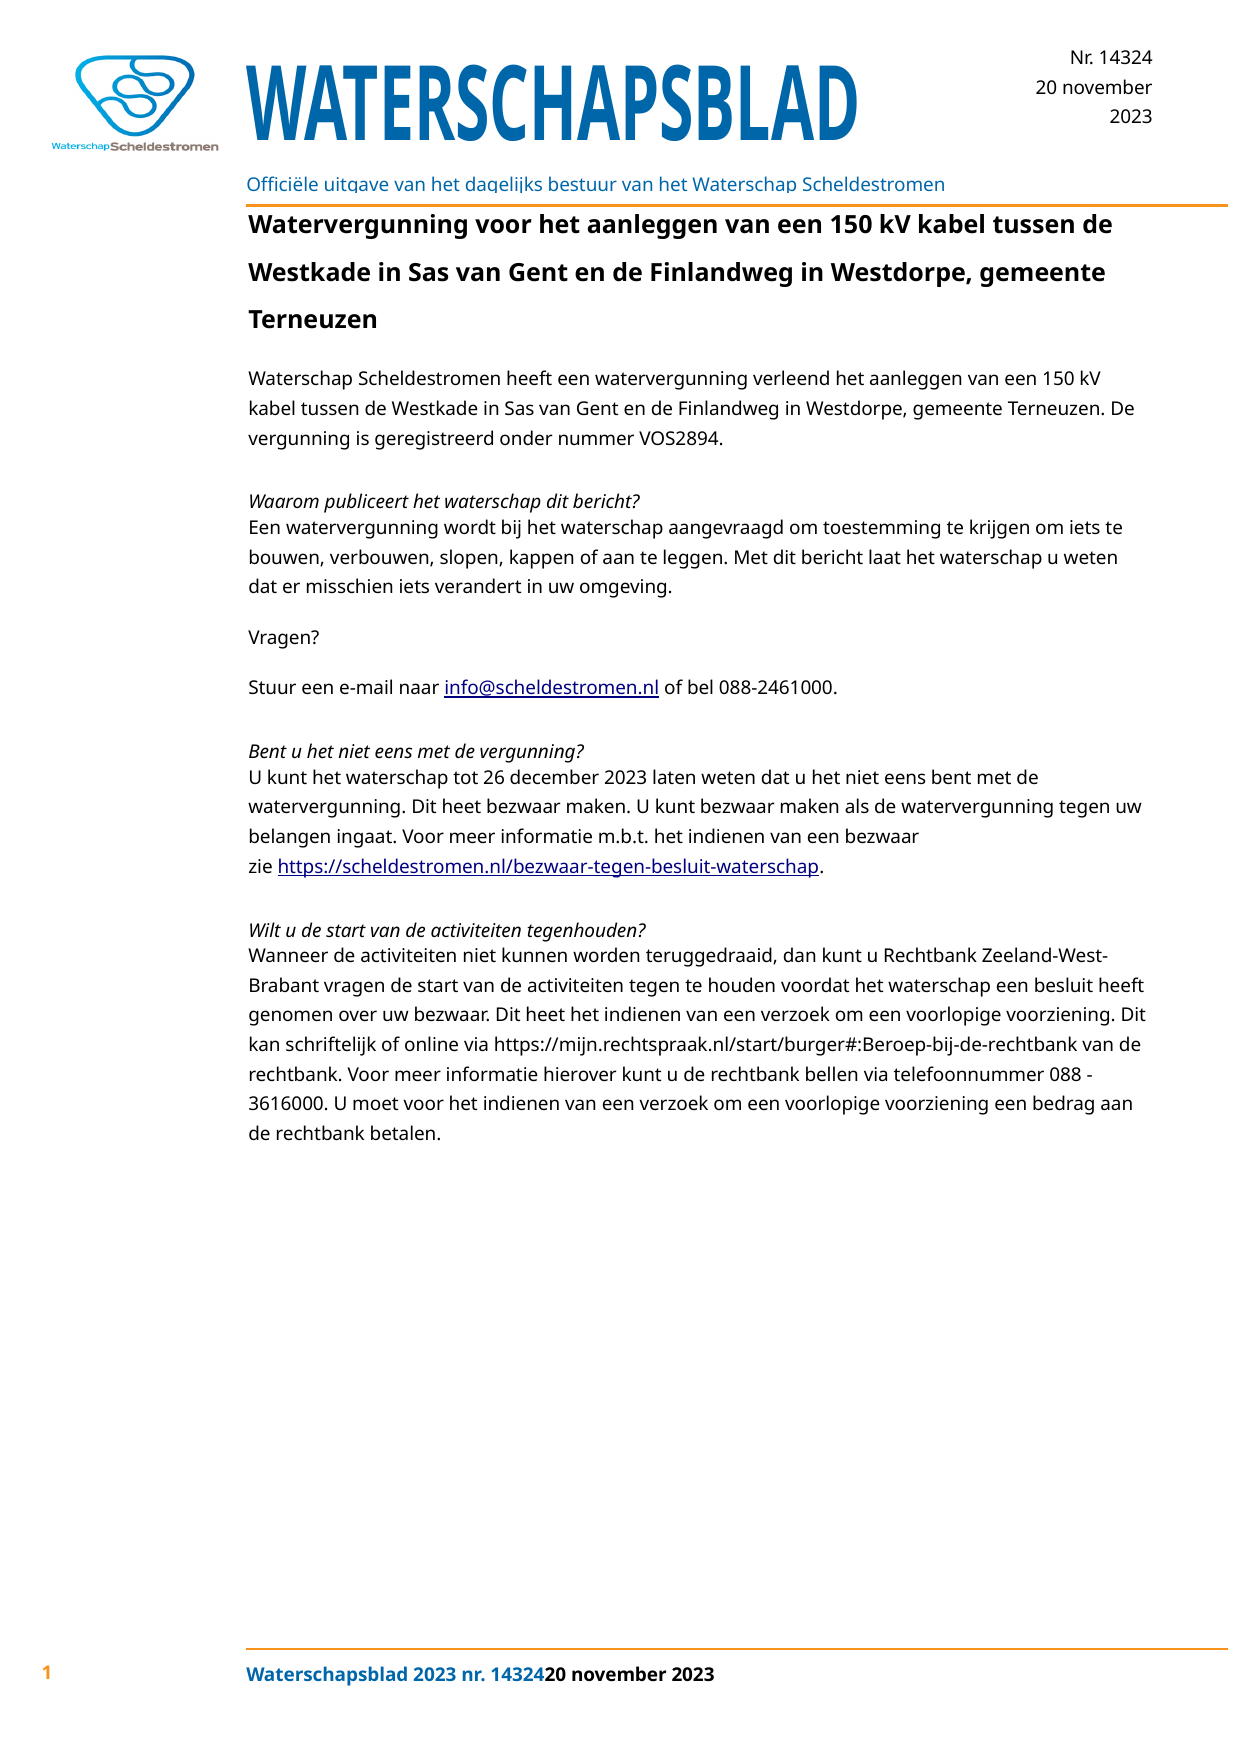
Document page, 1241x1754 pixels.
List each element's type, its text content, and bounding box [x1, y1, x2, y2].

text Bent u het niet eens met de vergunning? [248, 738, 1152, 764]
text Watervergunning voor het aanleggen van een 150 kV kabel tussen de Westkade in Sas van Gent en de Finlandweg in Westdorpe, gemeente Terneuzen [248, 207, 1152, 336]
picture [41, 47, 231, 172]
text Een watervergunning wordt bij het waterschap aangevraagd om toestemming te krijgen om iets te bouwen, verbouwen, slopen, kappen of aan te leggen. Met dit bericht laat het waterschap u weten dat er misschien iets verandert in uw omgeving. [248, 514, 1152, 599]
text Waarom publiceert het waterschap dit bericht? [248, 489, 1152, 514]
text Waterschap Scheldestromen heeft een watervergunning verleend het aanleggen van een 150 kV kabel tussen de Westkade in Sas van Gent en de Finlandweg in Westdorpe, gemeente Terneuzen. De vergunning is geregistreerd onder nummer VOS2894. [248, 366, 1152, 450]
text Stuur een e-mail naar info@scheldestromen.nl of bel 088-2461000. [248, 674, 1152, 700]
text Wilt u de start van de activiteiten tegenhouden? [248, 917, 1152, 942]
text Wanneer de activiteiten niet kunnen worden teruggedraaid, dan kunt u Rechtbank Zeeland-West-Brabant vragen de start van de activiteiten tegen te houden voordat het waterschap een besluit heeft genomen over uw bezwaar. Dit heet het indienen van een verzoek om een voorlopige voorziening. Dit kan schriftelijk of online via https://mijn.rechtspraak.nl/start/burger#:Beroep-bij-de-rechtbank van de rechtbank. Voor meer informatie hierover kunt u de rechtbank bellen via telefoonnummer 088 - 3616000. U moet voor het indienen van een verzoek om een voorlopige voorziening een bedrag aan de rechtbank betalen. [248, 942, 1152, 1146]
text Vragen? [248, 624, 1152, 650]
text U kunt het waterschap tot 26 december 2023 laten weten dat u het niet eens bent met de watervergunning. Dit heet bezwaar maken. U kunt bezwaar maken als de watervergunning tegen uw belangen ingaat. Voor meer informatie m.b.t. het indienen van een bezwaar zie https://scheldestromen.nl/bezwaar-tegen-besluit-waterschap. [248, 764, 1152, 878]
